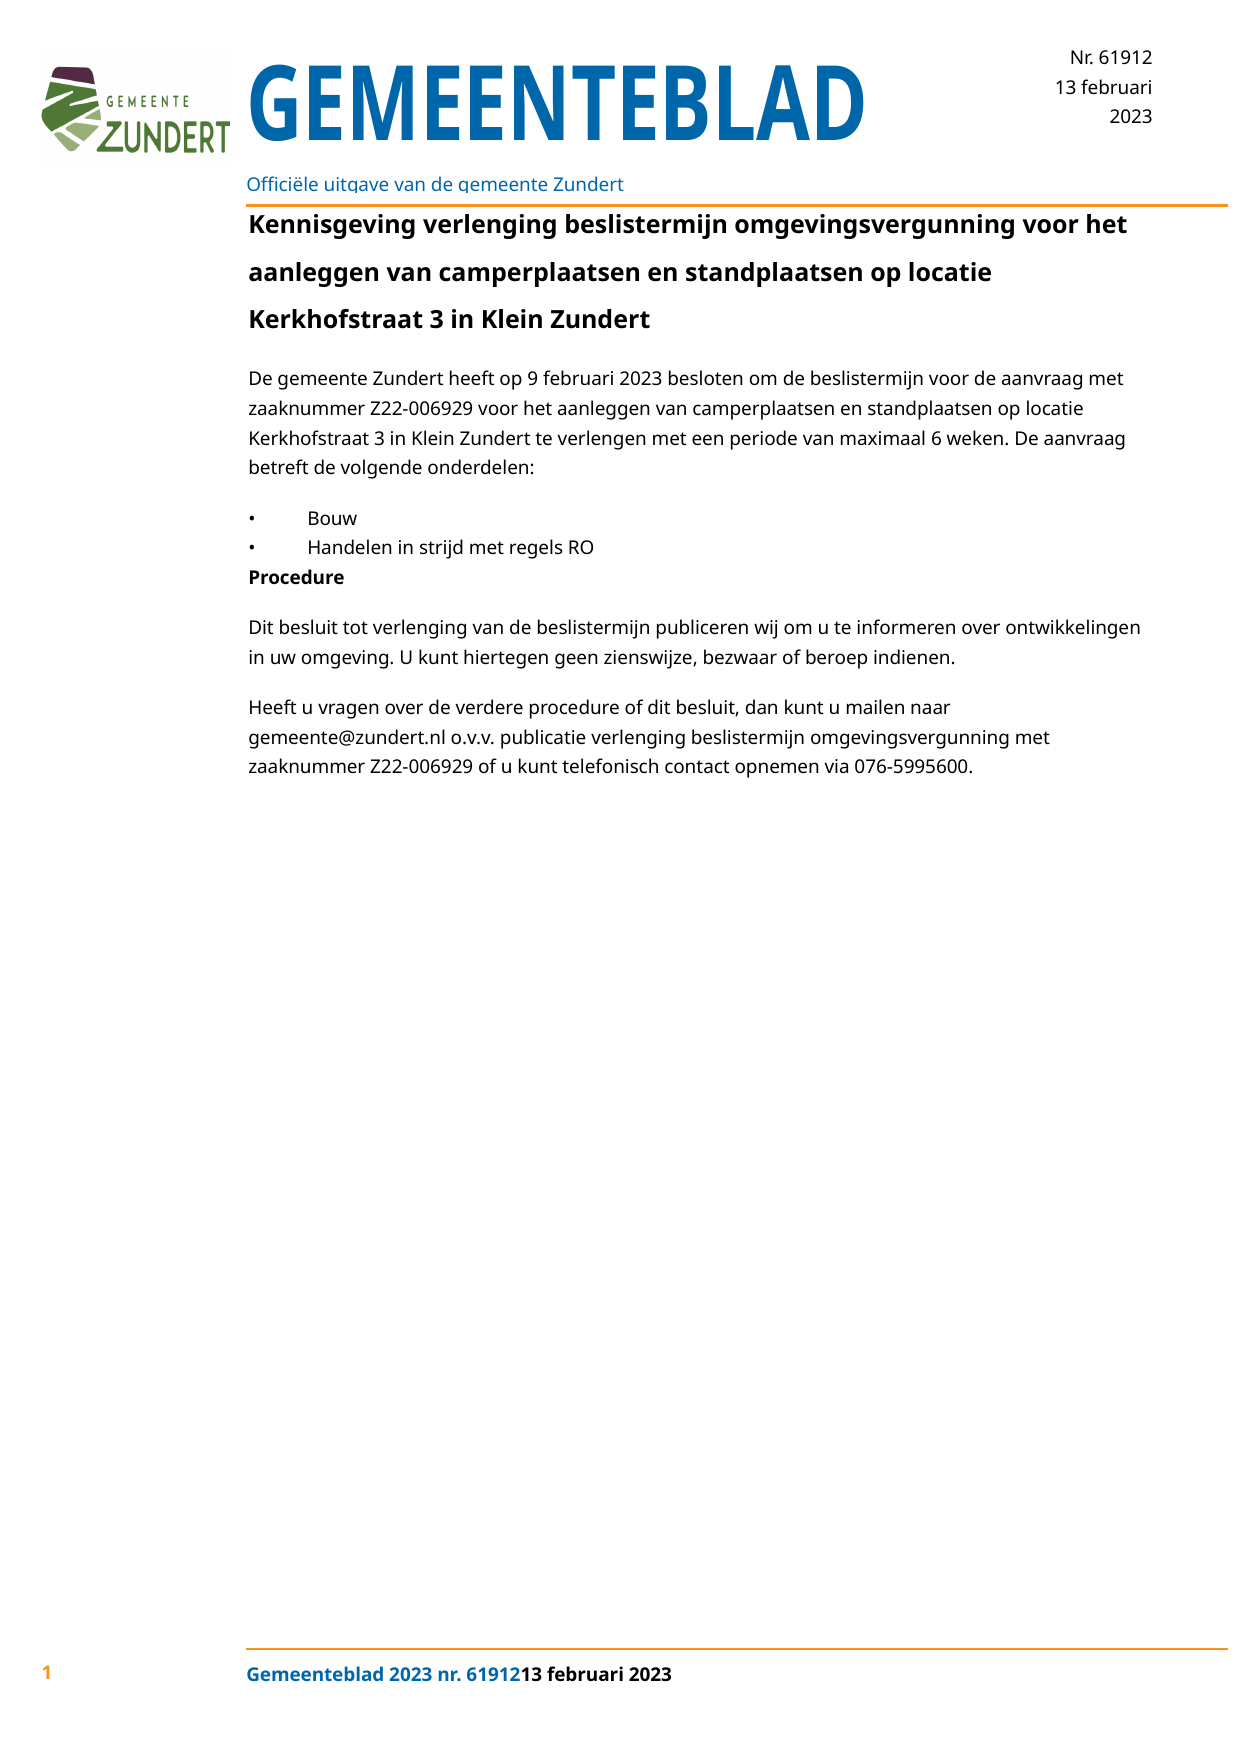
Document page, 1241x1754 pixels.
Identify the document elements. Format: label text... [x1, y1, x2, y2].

text Dit besluit tot verlenging van de beslistermijn publiceren wij om u te informeren over ontwikkelingen in uw omgeving. U kunt hiertegen geen zienswijze, bezwaar of beroep indienen. [248, 614, 1152, 669]
picture [41, 47, 231, 172]
text Heeft u vragen over de verdere procedure of dit besluit, dan kunt u mailen naar gemeente@zundert.nl o.v.v. publicatie verlenging beslistermijn omgevingsvergunning met zaaknummer Z22-006929 of u kunt telefonisch contact opnemen via 076-5995600. [248, 694, 1152, 779]
list Bouw [248, 505, 1152, 530]
list Handelen in strijd met regels RO [248, 534, 1152, 560]
text Kennisgeving verlenging beslistermijn omgevingsvergunning voor het aanleggen van camperplaatsen en standplaatsen op locatie Kerkhofstraat 3 in Klein Zundert [248, 207, 1152, 336]
text De gemeente Zundert heeft op 9 februari 2023 besloten om de beslistermijn voor de aanvraag met zaaknummer Z22-006929 voor het aanleggen van camperplaatsen en standplaatsen op locatie Kerkhofstraat 3 in Klein Zundert te verlengen met een periode van maximaal 6 weken. De aanvraag betreft de volgende onderdelen: [248, 366, 1152, 480]
text Procedure [248, 564, 1152, 589]
